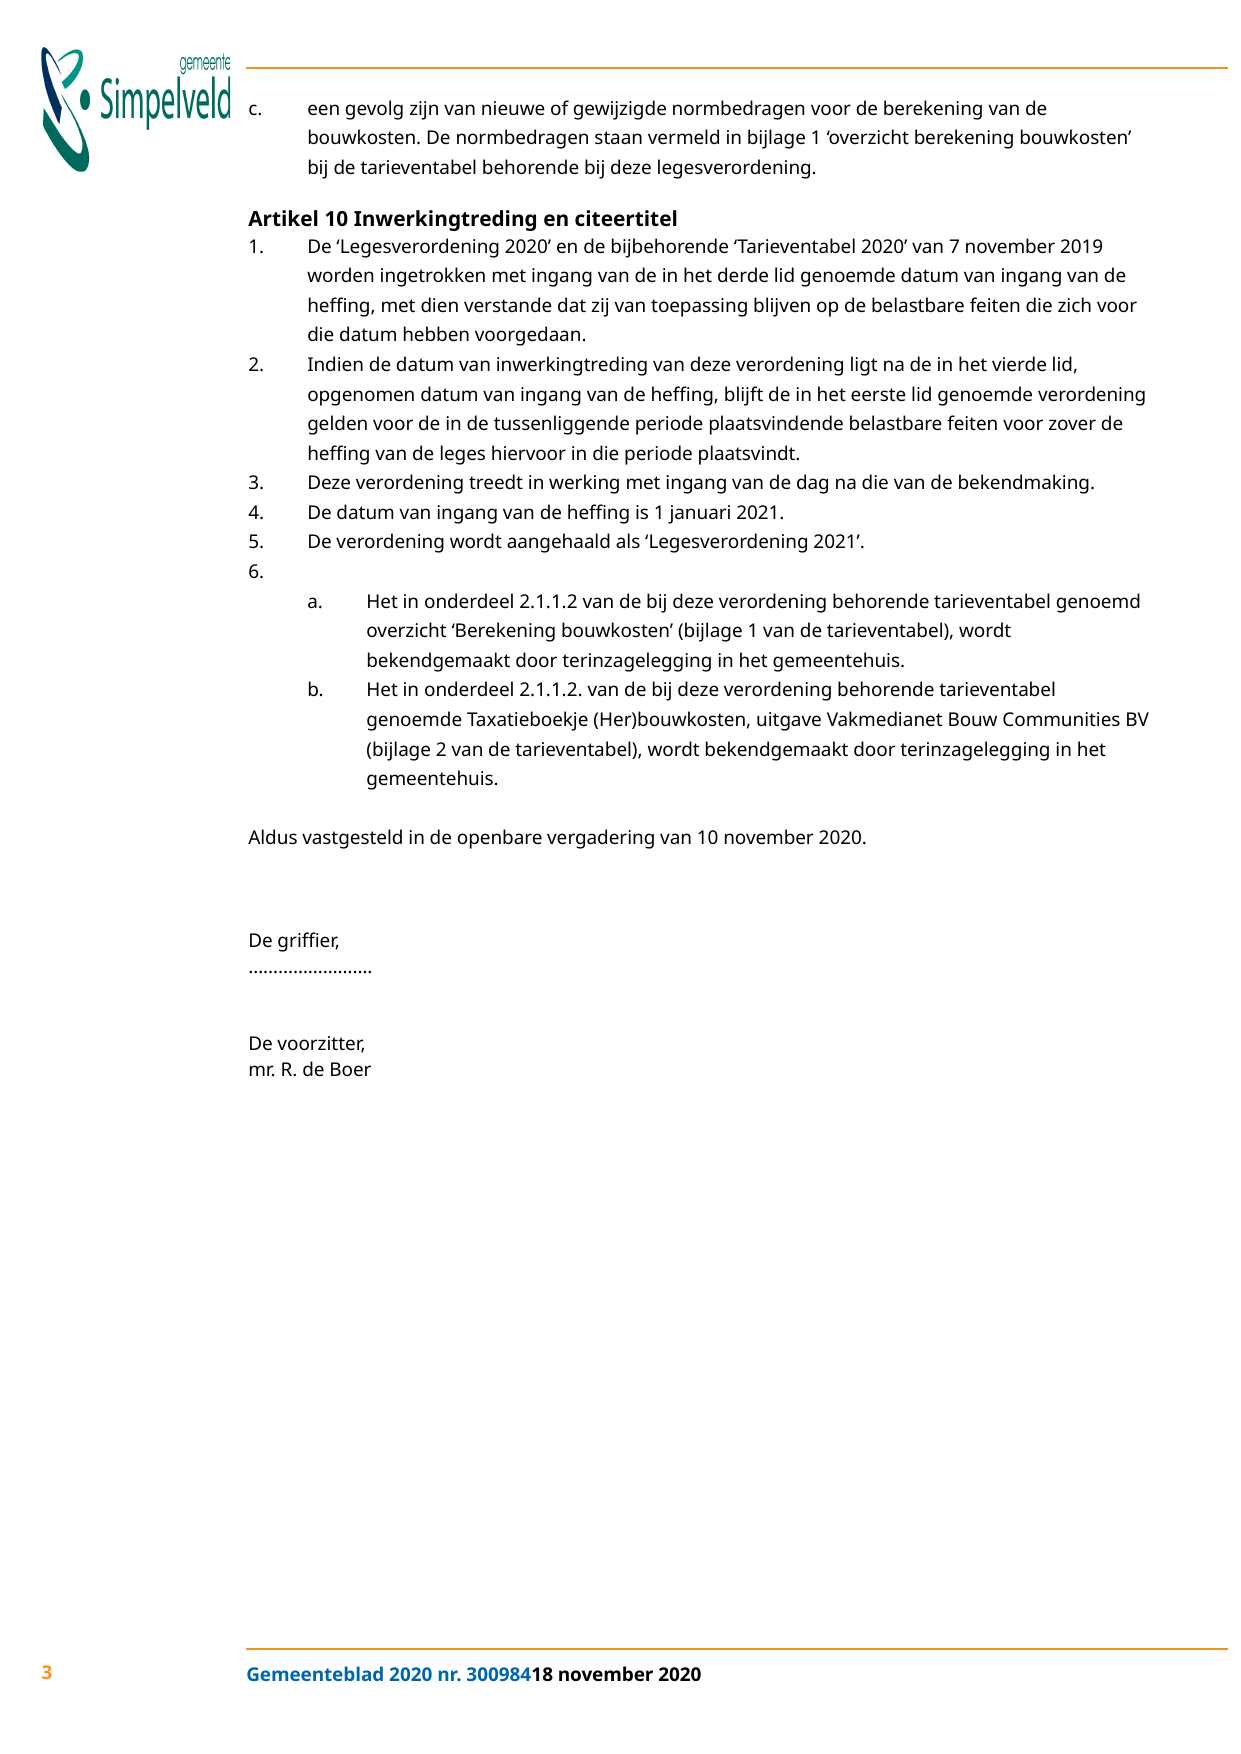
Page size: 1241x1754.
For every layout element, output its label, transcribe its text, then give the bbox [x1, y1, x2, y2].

list De datum van ingang van de heffing is 1 januari 2021. [248, 499, 1152, 525]
list De verordening wordt aangehaald als ‘Legesverordening 2021’. [248, 529, 1152, 554]
text Artikel 10 Inwerkingtreding en citeertitel [248, 204, 1152, 233]
text Aldus vastgesteld in de openbare vergadering van 10 november 2020. [248, 824, 1152, 850]
text mr. R. de Boer [248, 1056, 1152, 1082]
picture [41, 47, 231, 172]
text ……………………. [248, 953, 1152, 979]
text De griffier, [248, 927, 1152, 953]
list een gevolg zijn van nieuwe of gewijzigde normbedragen voor de berekening van de bouwkosten. De normbedragen staan vermeld in bijlage 1 ‘overzicht berekening bouwkosten’ bij de tarieventabel behorende bij deze legesverordening. [248, 95, 1152, 180]
list Het in onderdeel 2.1.1.2. van de bij deze verordening behorende tarieventabel genoemde Taxatieboekje (Her)bouwkosten, uitgave Vakmedianet Bouw Communities BV (bijlage 2 van de tarieventabel), wordt bekendgemaakt door terinzagelegging in het gemeentehuis. [307, 677, 1152, 791]
text De voorzitter, [248, 1030, 1152, 1056]
list Indien de datum van inwerkingtreding van deze verordening ligt na de in het vierde lid, opgenomen datum van ingang van de heffing, blijft de in het eerste lid genoemde verordening gelden voor de in de tussenliggende periode plaatsvindende belastbare feiten voor zover de heffing van de leges hiervoor in die periode plaatsvindt. [248, 351, 1152, 466]
list Deze verordening treedt in werking met ingang van de dag na die van de bekendmaking. [248, 469, 1152, 495]
list De ‘Legesverordening 2020’ en de bijbehorende ‘Tarieventabel 2020’ van 7 november 2019 worden ingetrokken met ingang van de in het derde lid genoemde datum van ingang van de heffing, met dien verstande dat zij van toepassing blijven op de belastbare feiten die zich voor die datum hebben voorgedaan. [248, 233, 1152, 347]
list Het in onderdeel 2.1.1.2 van de bij deze verordening behorende tarieventabel genoemd overzicht ‘Berekening bouwkosten’ (bijlage 1 van de tarieventabel), wordt bekendgemaakt door terinzagelegging in het gemeentehuis. [307, 588, 1152, 673]
